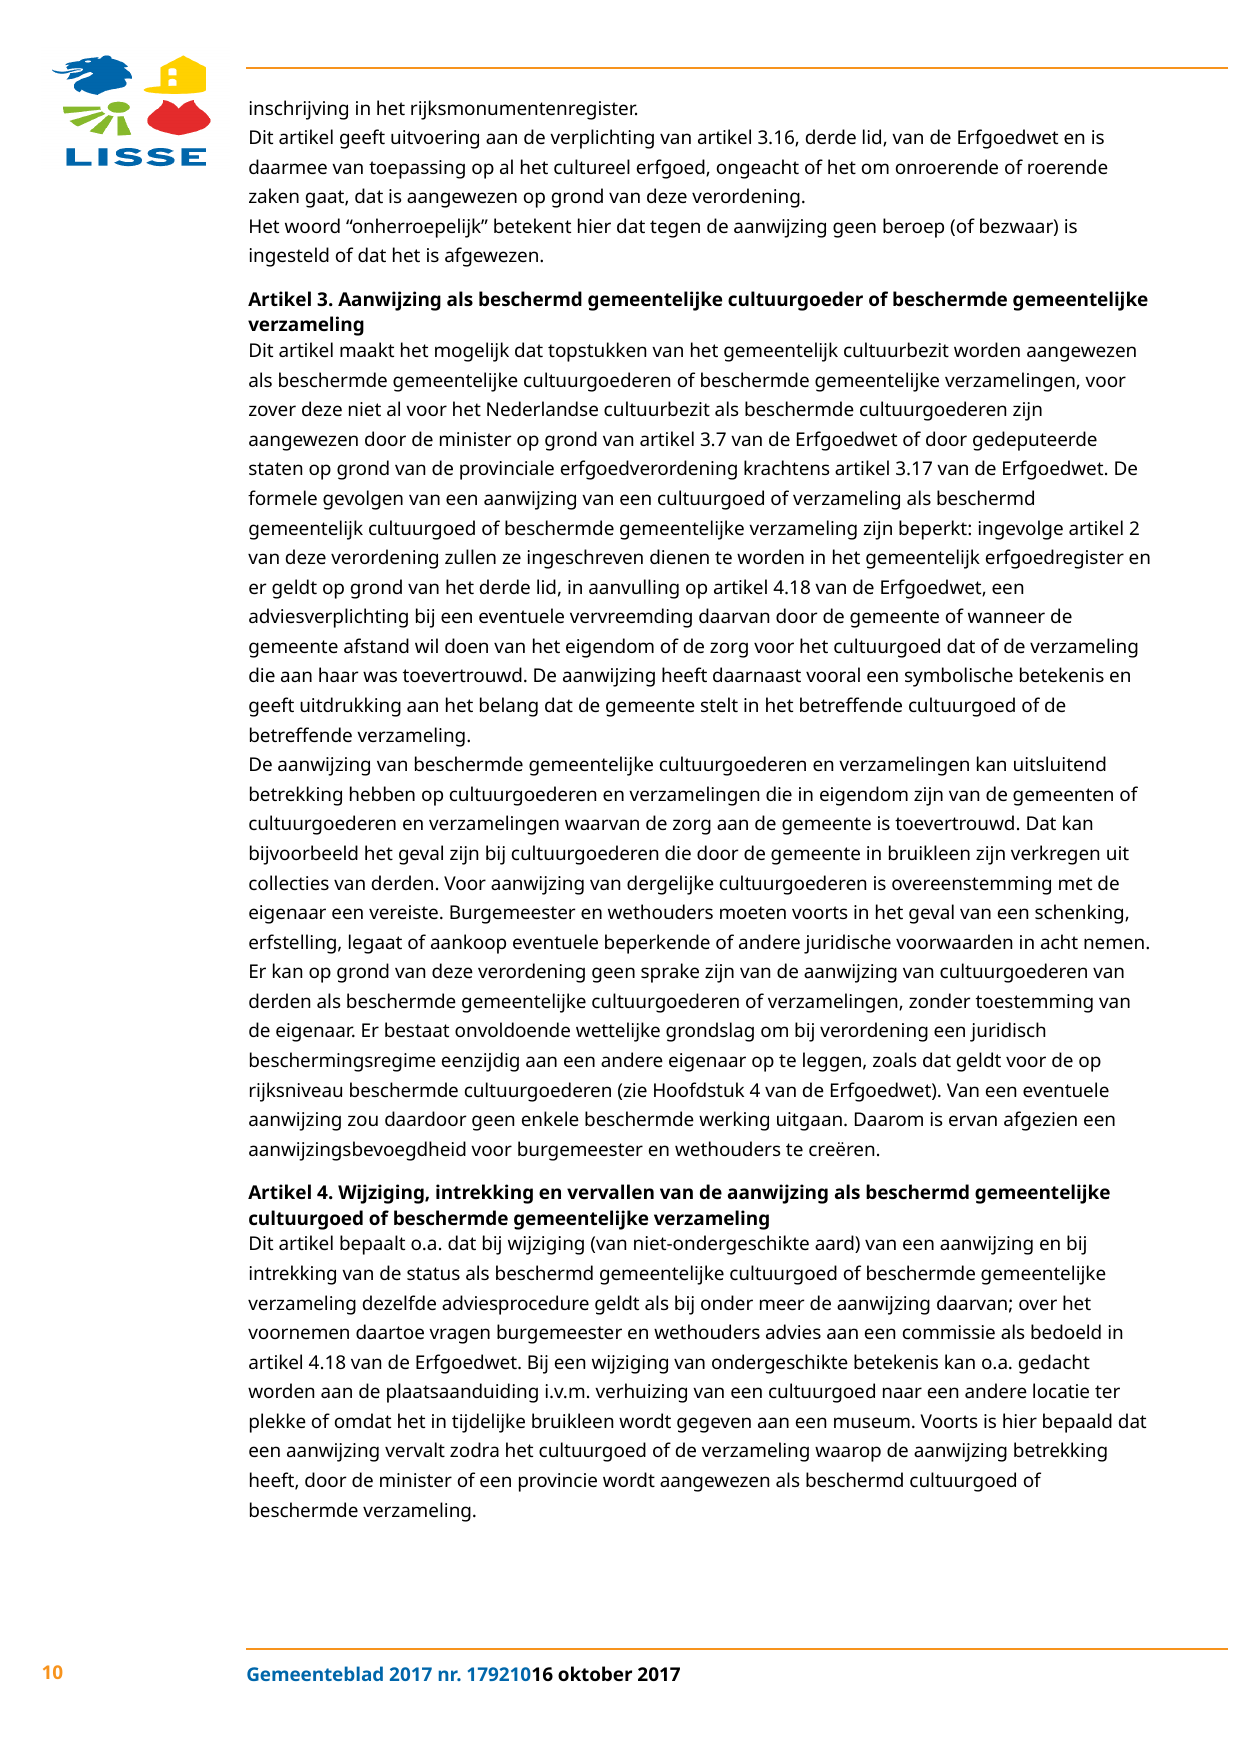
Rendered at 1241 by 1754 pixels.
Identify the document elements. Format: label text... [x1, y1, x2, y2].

text inschrijving in het rijksmonumentenregister. [248, 95, 1152, 121]
text Artikel 4. Wijziging, intrekking en vervallen van de aanwijzing als beschermd gemeentelijke cultuurgoed of beschermde gemeentelijke verzameling [248, 1179, 1152, 1231]
text Het woord “onherroepelijk” betekent hier dat tegen de aanwijzing geen beroep (of bezwaar) is ingesteld of dat het is afgewezen. [248, 213, 1152, 268]
text Artikel 3. Aanwijzing als beschermd gemeentelijke cultuurgoeder of beschermde gemeentelijke verzameling [248, 286, 1152, 337]
text Dit artikel maakt het mogelijk dat topstukken van het gemeentelijk cultuurbezit worden aangewezen als beschermde gemeentelijke cultuurgoederen of beschermde gemeentelijke verzamelingen, voor zover deze niet al voor het Nederlandse cultuurbezit als beschermde cultuurgoederen zijn aangewezen door de minister op grond van artikel 3.7 van de Erfgoedwet of door gedeputeerde staten op grond van de provinciale erfgoedverordening krachtens artikel 3.17 van de Erfgoedwet. De formele gevolgen van een aanwijzing van een cultuurgoed of verzameling als beschermd gemeentelijk cultuurgoed of beschermde gemeentelijke verzameling zijn beperkt: ingevolge artikel 2 van deze verordening zullen ze ingeschreven dienen te worden in het gemeentelijk erfgoedregister en er geldt op grond van het derde lid, in aanvulling op artikel 4.18 van de Erfgoedwet, een adviesverplichting bij een eventuele vervreemding daarvan door de gemeente of wanneer de gemeente afstand wil doen van het eigendom of de zorg voor het cultuurgoed dat of de verzameling die aan haar was toevertrouwd. De aanwijzing heeft daarnaast vooral een symbolische betekenis en geeft uitdrukking aan het belang dat de gemeente stelt in het betreffende cultuurgoed of de betreffende verzameling. [248, 337, 1152, 748]
text Dit artikel geeft uitvoering aan de verplichting van artikel 3.16, derde lid, van de Erfgoedwet en is daarmee van toepassing op al het cultureel erfgoed, ongeacht of het om onroerende of roerende zaken gaat, dat is aangewezen op grond van deze verordening. [248, 124, 1152, 209]
text Dit artikel bepaalt o.a. dat bij wijziging (van niet-ondergeschikte aard) van een aanwijzing en bij intrekking van de status als beschermd gemeentelijke cultuurgoed of beschermde gemeentelijke verzameling dezelfde adviesprocedure geldt als bij onder meer de aanwijzing daarvan; over het voornemen daartoe vragen burgemeester en wethouders advies aan een commissie als bedoeld in artikel 4.18 van de Erfgoedwet. Bij een wijziging van ondergeschikte betekenis kan o.a. gedacht worden aan de plaatsaanduiding i.v.m. verhuizing van een cultuurgoed naar een andere locatie ter plekke of omdat het in tijdelijke bruikleen wordt gegeven aan een museum. Voorts is hier bepaald dat een aanwijzing vervalt zodra het cultuurgoed of de verzameling waarop de aanwijzing betrekking heeft, door de minister of een provincie wordt aangewezen als beschermd cultuurgoed of beschermde verzameling. [248, 1231, 1152, 1523]
text De aanwijzing van beschermde gemeentelijke cultuurgoederen en verzamelingen kan uitsluitend betrekking hebben op cultuurgoederen en verzamelingen die in eigendom zijn van de gemeenten of cultuurgoederen en verzamelingen waarvan de zorg aan de gemeente is toevertrouwd. Dat kan bijvoorbeeld het geval zijn bij cultuurgoederen die door de gemeente in bruikleen zijn verkregen uit collecties van derden. Voor aanwijzing van dergelijke cultuurgoederen is overeenstemming met de eigenaar een vereiste. Burgemeester en wethouders moeten voorts in het geval van een schenking, erfstelling, legaat of aankoop eventuele beperkende of andere juridische voorwaarden in acht nemen. [248, 751, 1152, 955]
picture [41, 47, 231, 172]
text Er kan op grond van deze verordening geen sprake zijn van de aanwijzing van cultuurgoederen van derden als beschermde gemeentelijke cultuurgoederen of verzamelingen, zonder toestemming van de eigenaar. Er bestaat onvoldoende wettelijke grondslag om bij verordening een juridisch beschermingsregime eenzijdig aan een andere eigenaar op te leggen, zoals dat geldt voor de op rijksniveau beschermde cultuurgoederen (zie Hoofdstuk 4 van de Erfgoedwet). Van een eventuele aanwijzing zou daardoor geen enkele beschermde werking uitgaan. Daarom is ervan afgezien een aanwijzingsbevoegdheid voor burgemeester en wethouders te creëren. [248, 958, 1152, 1162]
